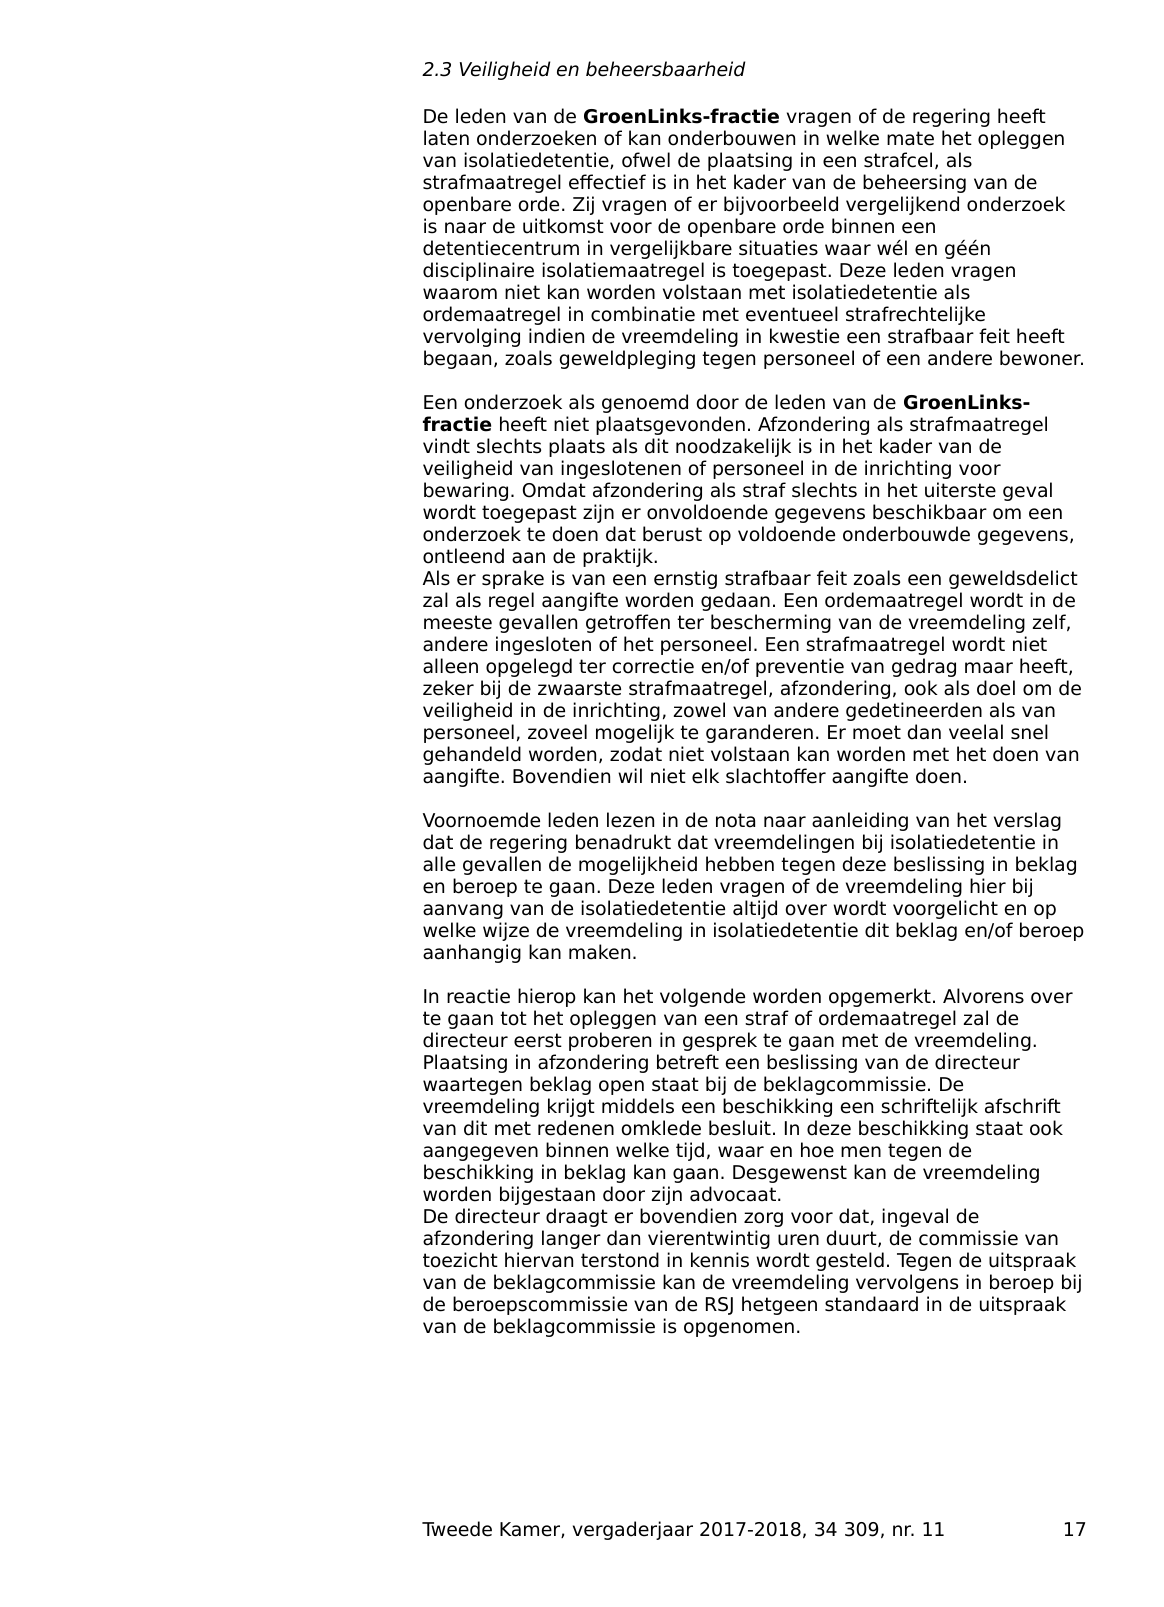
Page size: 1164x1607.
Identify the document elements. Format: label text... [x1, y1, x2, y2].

subtitle 2.3 Veiligheid en beheersbaarheid [422, 59, 1087, 81]
text De leden van de GroenLinks-fractie vragen of de regering heeft laten onderzoeken of kan onderbouwen in welke mate het opleggen van isolatiedetentie, ofwel de plaatsing in een strafcel, als strafmaatregel effectief is in het kader van de beheersing van de openbare orde. Zij vragen of er bijvoorbeeld vergelijkend onderzoek is naar de uitkomst voor de openbare orde binnen een detentiecentrum in vergelijkbare situaties waar wél en géén disciplinaire isolatiemaatregel is toegepast. Deze leden vragen waarom niet kan worden volstaan met isolatiedetentie als ordemaatregel in combinatie met eventueel strafrechtelijke vervolging indien de vreemdeling in kwestie een strafbaar feit heeft begaan, zoals geweldpleging tegen personeel of een andere bewoner. [422, 106, 1087, 370]
text De directeur draagt er bovendien zorg voor dat, ingeval de afzondering langer dan vierentwintig uren duurt, de commissie van toezicht hiervan terstond in kennis wordt gesteld. Tegen de uitspraak van de beklagcommissie kan de vreemdeling vervolgens in beroep bij de beroepscommissie van de RSJ hetgeen standaard in de uitspraak van de beklagcommissie is opgenomen. [422, 1206, 1087, 1337]
text Voornoemde leden lezen in de nota naar aanleiding van het verslag dat de regering benadrukt dat vreemdelingen bij isolatiedetentie in alle gevallen de mogelijkheid hebben tegen deze beslissing in beklag en beroep te gaan. Deze leden vragen of de vreemdeling hier bij aanvang van de isolatiedetentie altijd over wordt voorgelicht en op welke wijze de vreemdeling in isolatiedetentie dit beklag en/of beroep aanhangig kan maken. [422, 810, 1087, 964]
text Als er sprake is van een ernstig strafbaar feit zoals een geweldsdelict zal als regel aangifte worden gedaan. Een ordemaatregel wordt in de meeste gevallen getroffen ter bescherming van de vreemdeling zelf, andere ingesloten of het personeel. Een strafmaatregel wordt niet alleen opgelegd ter correctie en/of preventie van gedrag maar heeft, zeker bij de zwaarste strafmaatregel, afzondering, ook als doel om de veiligheid in de inrichting, zowel van andere gedetineerden als van personeel, zoveel mogelijk te garanderen. Er moet dan veelal snel gehandeld worden, zodat niet volstaan kan worden met het doen van aangifte. Bovendien wil niet elk slachtoffer aangifte doen. [422, 568, 1087, 788]
text Een onderzoek als genoemd door de leden van de GroenLinks-fractie heeft niet plaatsgevonden. Afzondering als strafmaatregel vindt slechts plaats als dit noodzakelijk is in het kader van de veiligheid van ingeslotenen of personeel in de inrichting voor bewaring. Omdat afzondering als straf slechts in het uiterste geval wordt toegepast zijn er onvoldoende gegevens beschikbaar om een onderzoek te doen dat berust op voldoende onderbouwde gegevens, ontleend aan de praktijk. [422, 392, 1087, 568]
text In reactie hierop kan het volgende worden opgemerkt. Alvorens over te gaan tot het opleggen van een straf of ordemaatregel zal de directeur eerst proberen in gesprek te gaan met de vreemdeling. Plaatsing in afzondering betreft een beslissing van de directeur waartegen beklag open staat bij de beklagcommissie. De vreemdeling krijgt middels een beschikking een schriftelijk afschrift van dit met redenen omklede besluit. In deze beschikking staat ook aangegeven binnen welke tijd, waar en hoe men tegen de beschikking in beklag kan gaan. Desgewenst kan de vreemdeling worden bijgestaan door zijn advocaat. [422, 986, 1087, 1206]
